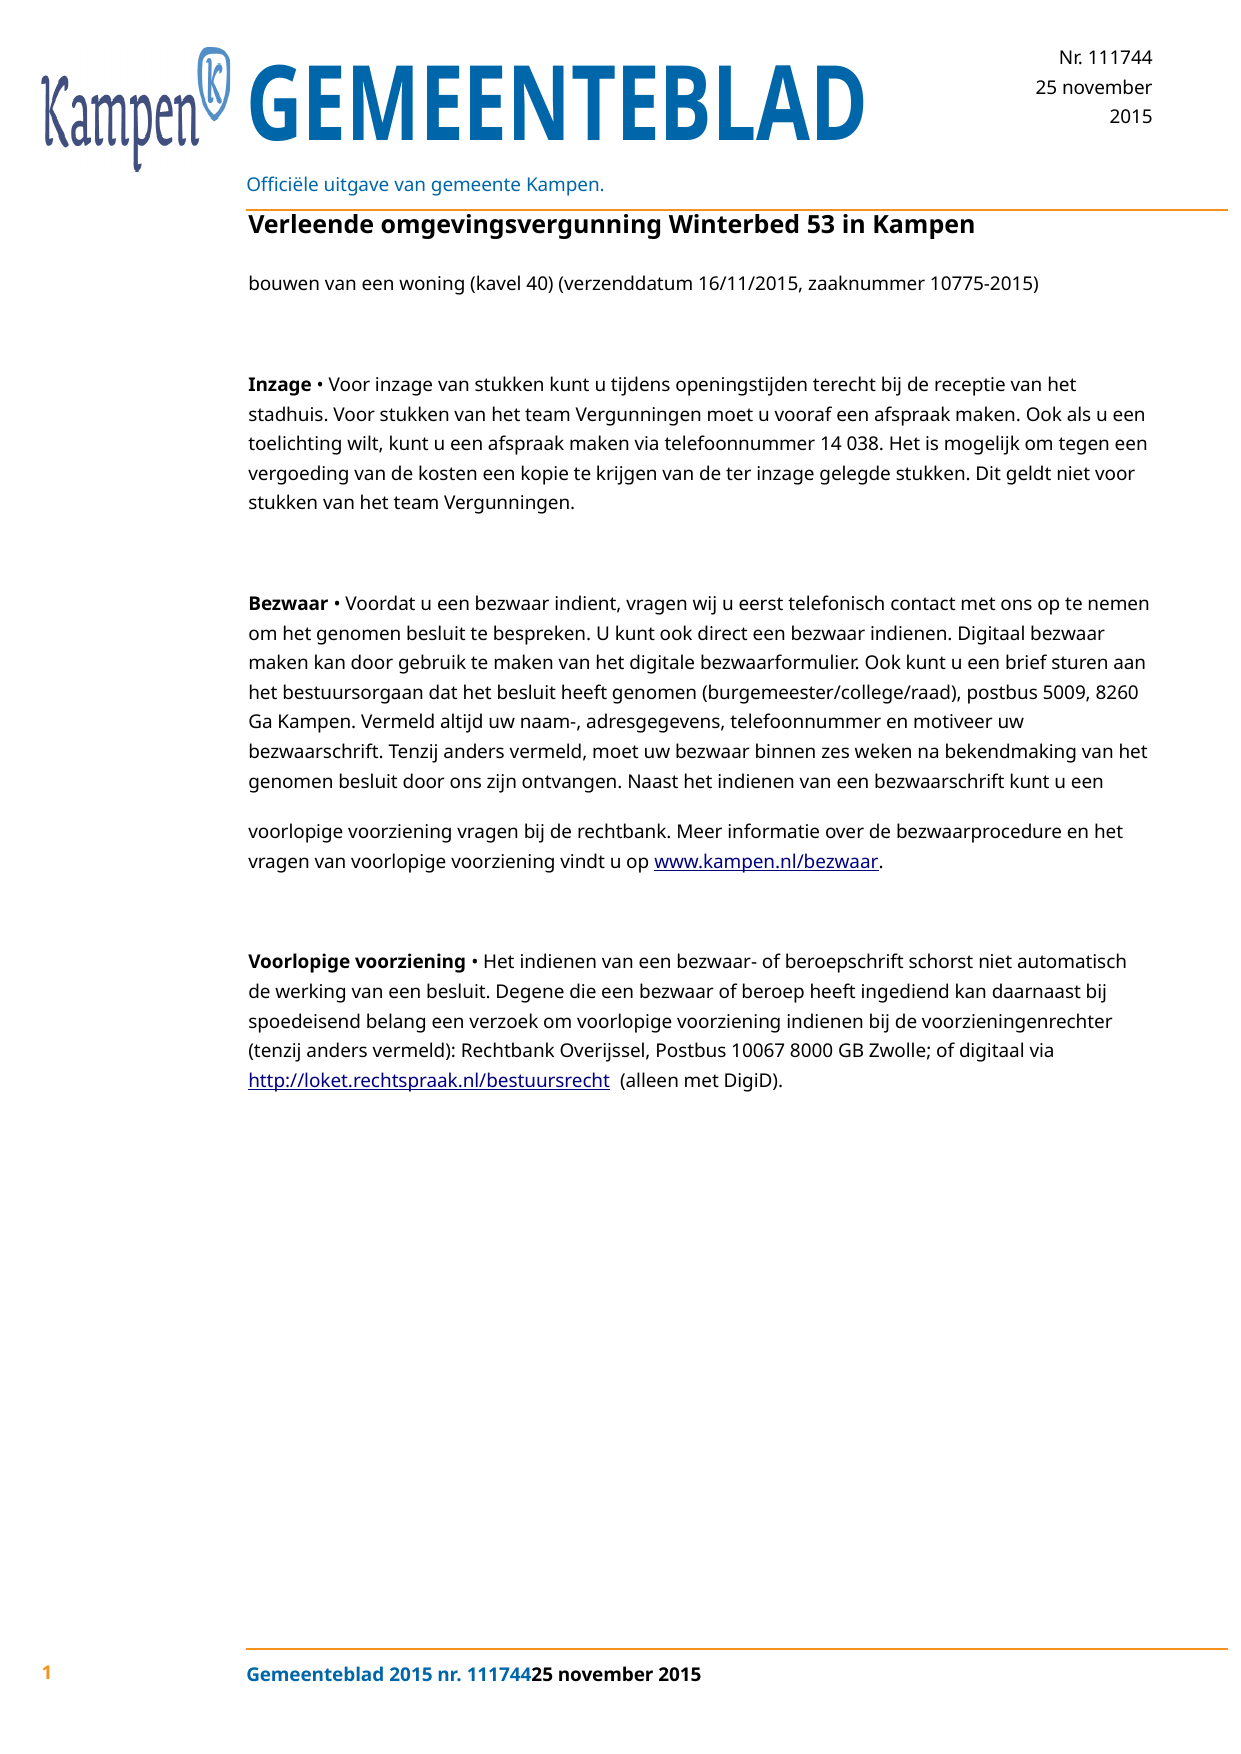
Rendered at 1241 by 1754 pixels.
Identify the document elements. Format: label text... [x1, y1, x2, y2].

text bouwen van een woning (kavel 40) (verzenddatum 16/11/2015, zaaknummer 10775-2015) [248, 270, 1152, 296]
text Inzage • Voor inzage van stukken kunt u tijdens openingstijden terecht bij de receptie van het stadhuis. Voor stukken van het team Vergunningen moet u vooraf een afspraak maken. Ook als u een toelichting wilt, kunt u een afspraak maken via telefoonnummer 14 038. Het is mogelijk om tegen een vergoeding van de kosten een kopie te krijgen van de ter inzage gelegde stukken. Dit geldt niet voor stukken van het team Vergunningen. [248, 371, 1152, 515]
text Bezwaar • Voordat u een bezwaar indient, vragen wij u eerst telefonisch contact met ons op te nemen om het genomen besluit te bespreken. U kunt ook direct een bezwaar indienen. Digitaal bezwaar maken kan door gebruik te maken van het digitale bezwaarformulier. Ook kunt u een brief sturen aan het bestuursorgaan dat het besluit heeft genomen (burgemeester/college/raad), postbus 5009, 8260 Ga Kampen. Vermeld altijd uw naam-, adresgegevens, telefoonnummer en motiveer uw bezwaarschrift. Tenzij anders vermeld, moet uw bezwaar binnen zes weken na bekendmaking van het genomen besluit door ons zijn ontvangen. Naast het indienen van een bezwaarschrift kunt u een [248, 590, 1152, 793]
text voorlopige voorziening vragen bij de rechtbank. Meer informatie over de bezwaarprocedure en het vragen van voorlopige voorziening vindt u op www.kampen.nl/bezwaar. [248, 818, 1152, 873]
picture [41, 47, 231, 172]
text Voorlopige voorziening • Het indienen van een bezwaar- of beroepschrift schorst niet automatisch de werking van een besluit. Degene die een bezwaar of beroep heeft ingediend kan daarnaast bij spoedeisend belang een verzoek om voorlopige voorziening indienen bij de voorzieningenrechter (tenzij anders vermeld): Rechtbank Overijssel, Postbus 10067 8000 GB Zwolle; of digitaal via http://loket.rechtspraak.nl/bestuursrecht (alleen met DigiD). [248, 949, 1152, 1093]
text Verleende omgevingsvergunning Winterbed 53 in Kampen [248, 211, 1152, 241]
